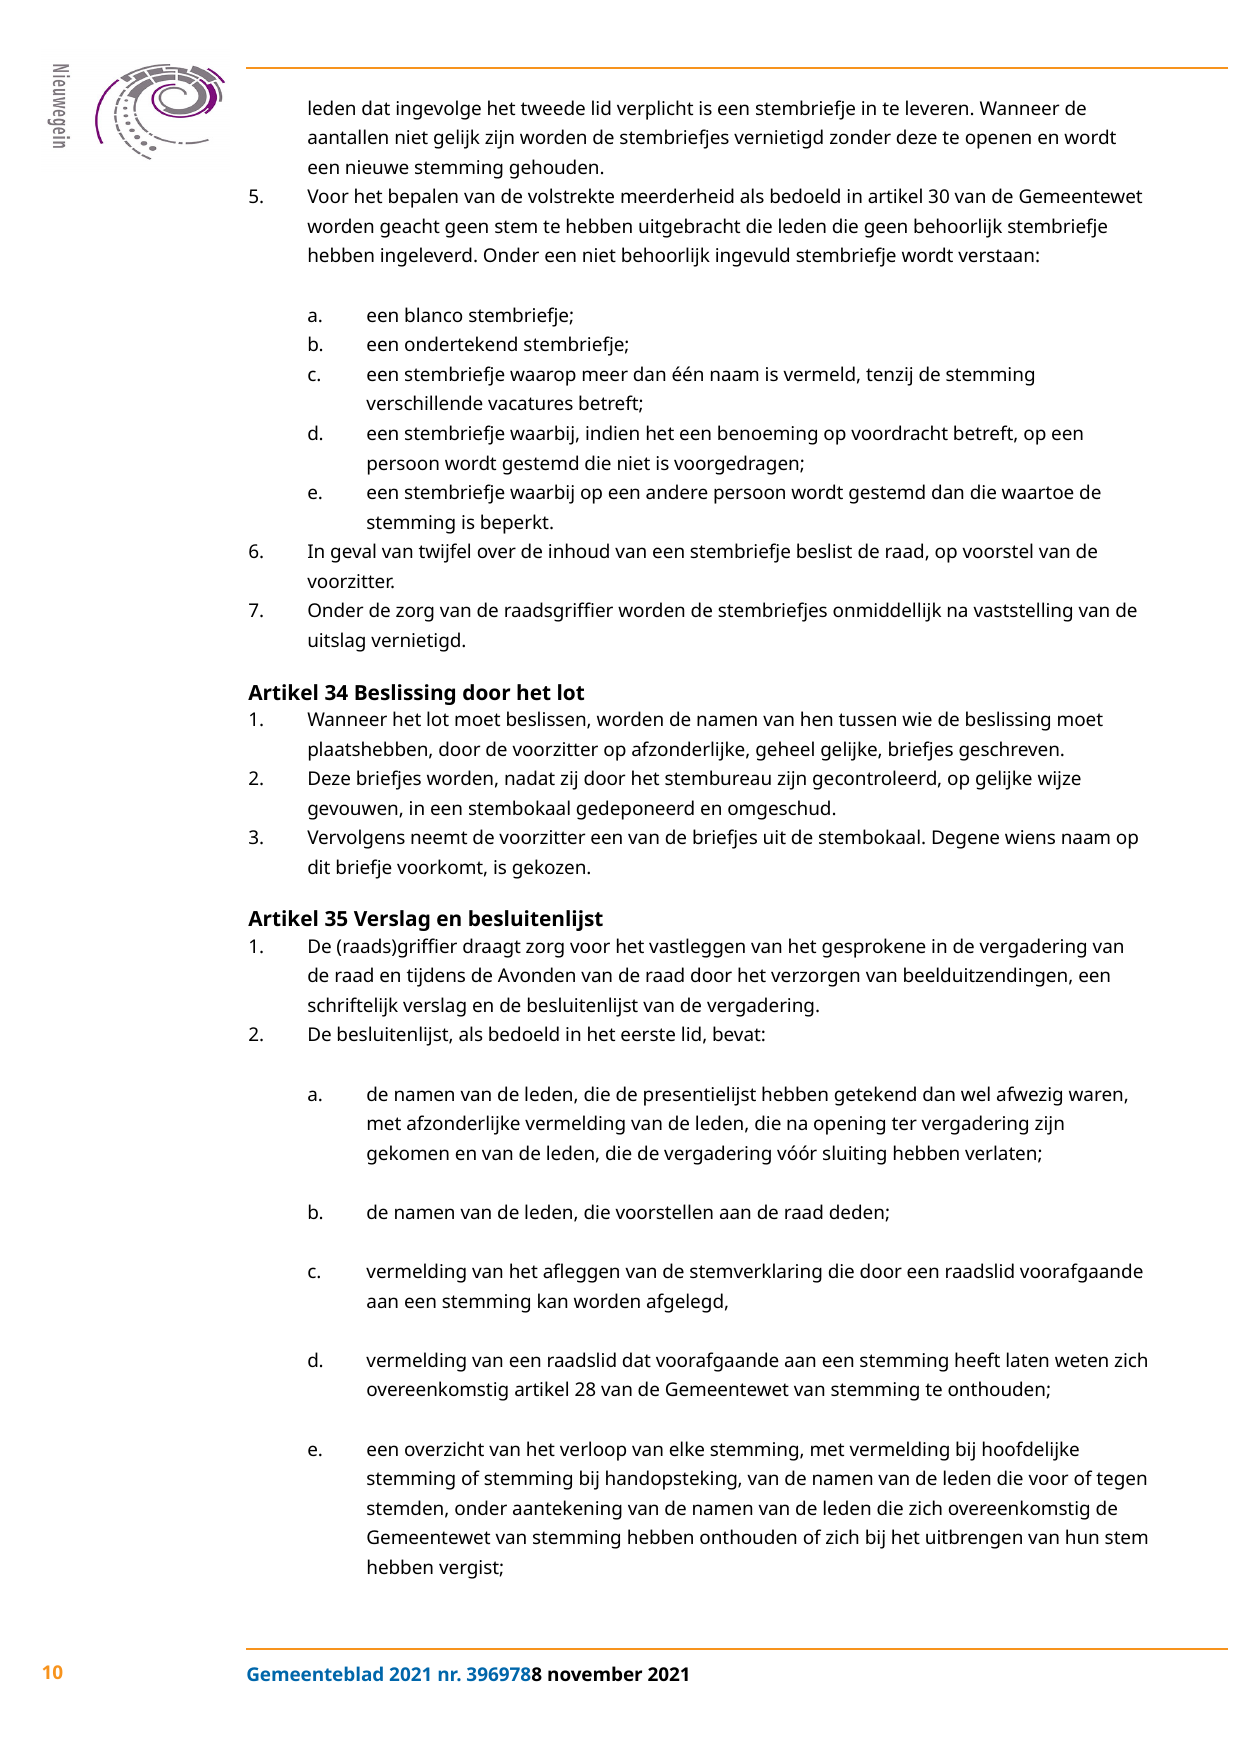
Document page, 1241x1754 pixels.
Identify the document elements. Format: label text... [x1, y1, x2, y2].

list Wanneer het lot moet beslissen, worden de namen van hen tussen wie de beslissing moet plaatshebben, door de voorzitter op afzonderlijke, geheel gelijke, briefjes geschreven. [248, 706, 1152, 761]
text Artikel 35 Verslag en besluitenlijst [248, 904, 1152, 933]
list De besluitenlijst, als bedoeld in het eerste lid, bevat: [248, 1022, 1152, 1047]
text Artikel 34 Beslissing door het lot [248, 678, 1152, 706]
list vermelding van een raadslid dat voorafgaande aan een stemming heeft laten weten zich overeenkomstig artikel 28 van de Gemeentewet van stemming te onthouden; [307, 1347, 1152, 1402]
list de namen van de leden, die de presentielijst hebben getekend dan wel afwezig waren, met afzonderlijke vermelding van de leden, die na opening ter vergadering zijn gekomen en van de leden, die de vergadering vóór sluiting hebben verlaten; [307, 1081, 1152, 1166]
list Onder de zorg van de raadsgriffier worden de stembriefjes onmiddellijk na vaststelling van de uitslag vernietigd. [248, 598, 1152, 653]
list een stembriefje waarbij, indien het een benoeming op voordracht betreft, op een persoon wordt gestemd die niet is voorgedragen; [307, 420, 1152, 476]
list een stembriefje waarbij op een andere persoon wordt gestemd dan die waartoe de stemming is beperkt. [307, 479, 1152, 535]
list Vervolgens neemt de voorzitter een van de briefjes uit de stembokaal. Degene wiens naam op dit briefje voorkomt, is gekozen. [248, 824, 1152, 880]
list Deze briefjes worden, nadat zij door het stembureau zijn gecontroleerd, op gelijke wijze gevouwen, in een stembokaal gedeponeerd en omgeschud. [248, 765, 1152, 821]
list de namen van de leden, die voorstellen aan de raad deden; [307, 1199, 1152, 1225]
list een ondertekend stembriefje; [307, 331, 1152, 357]
list leden dat ingevolge het tweede lid verplicht is een stembriefje in te leveren. Wanneer de aantallen niet gelijk zijn worden de stembriefjes vernietigd zonder deze te openen en wordt een nieuwe stemming gehouden. [248, 95, 1152, 180]
list een overzicht van het verloop van elke stemming, met vermelding bij hoofdelijke stemming of stemming bij handopsteking, van de namen van de leden die voor of tegen stemden, onder aantekening van de namen van de leden die zich overeenkomstig de Gemeentewet van stemming hebben onthouden of zich bij het uitbrengen van hun stem hebben vergist; [307, 1436, 1152, 1580]
list een stembriefje waarop meer dan één naam is vermeld, tenzij de stemming verschillende vacatures betreft; [307, 361, 1152, 416]
picture [41, 47, 231, 172]
list De (raads)griffier draagt zorg voor het vastleggen van het gesprokene in de vergadering van de raad en tijdens de Avonden van de raad door het verzorgen van beelduitzendingen, een schriftelijk verslag en de besluitenlijst van de vergadering. [248, 933, 1152, 1018]
list In geval van twijfel over de inhoud van een stembriefje beslist de raad, op voorstel van de voorzitter. [248, 538, 1152, 594]
list een blanco stembriefje; [307, 302, 1152, 328]
list vermelding van het afleggen van de stemverklaring die door een raadslid voorafgaande aan een stemming kan worden afgelegd, [307, 1258, 1152, 1314]
list Voor het bepalen van de volstrekte meerderheid als bedoeld in artikel 30 van de Gemeentewet worden geacht geen stem te hebben uitgebracht die leden die geen behoorlijk stembriefje hebben ingeleverd. Onder een niet behoorlijk ingevuld stembriefje wordt verstaan: [248, 183, 1152, 268]
